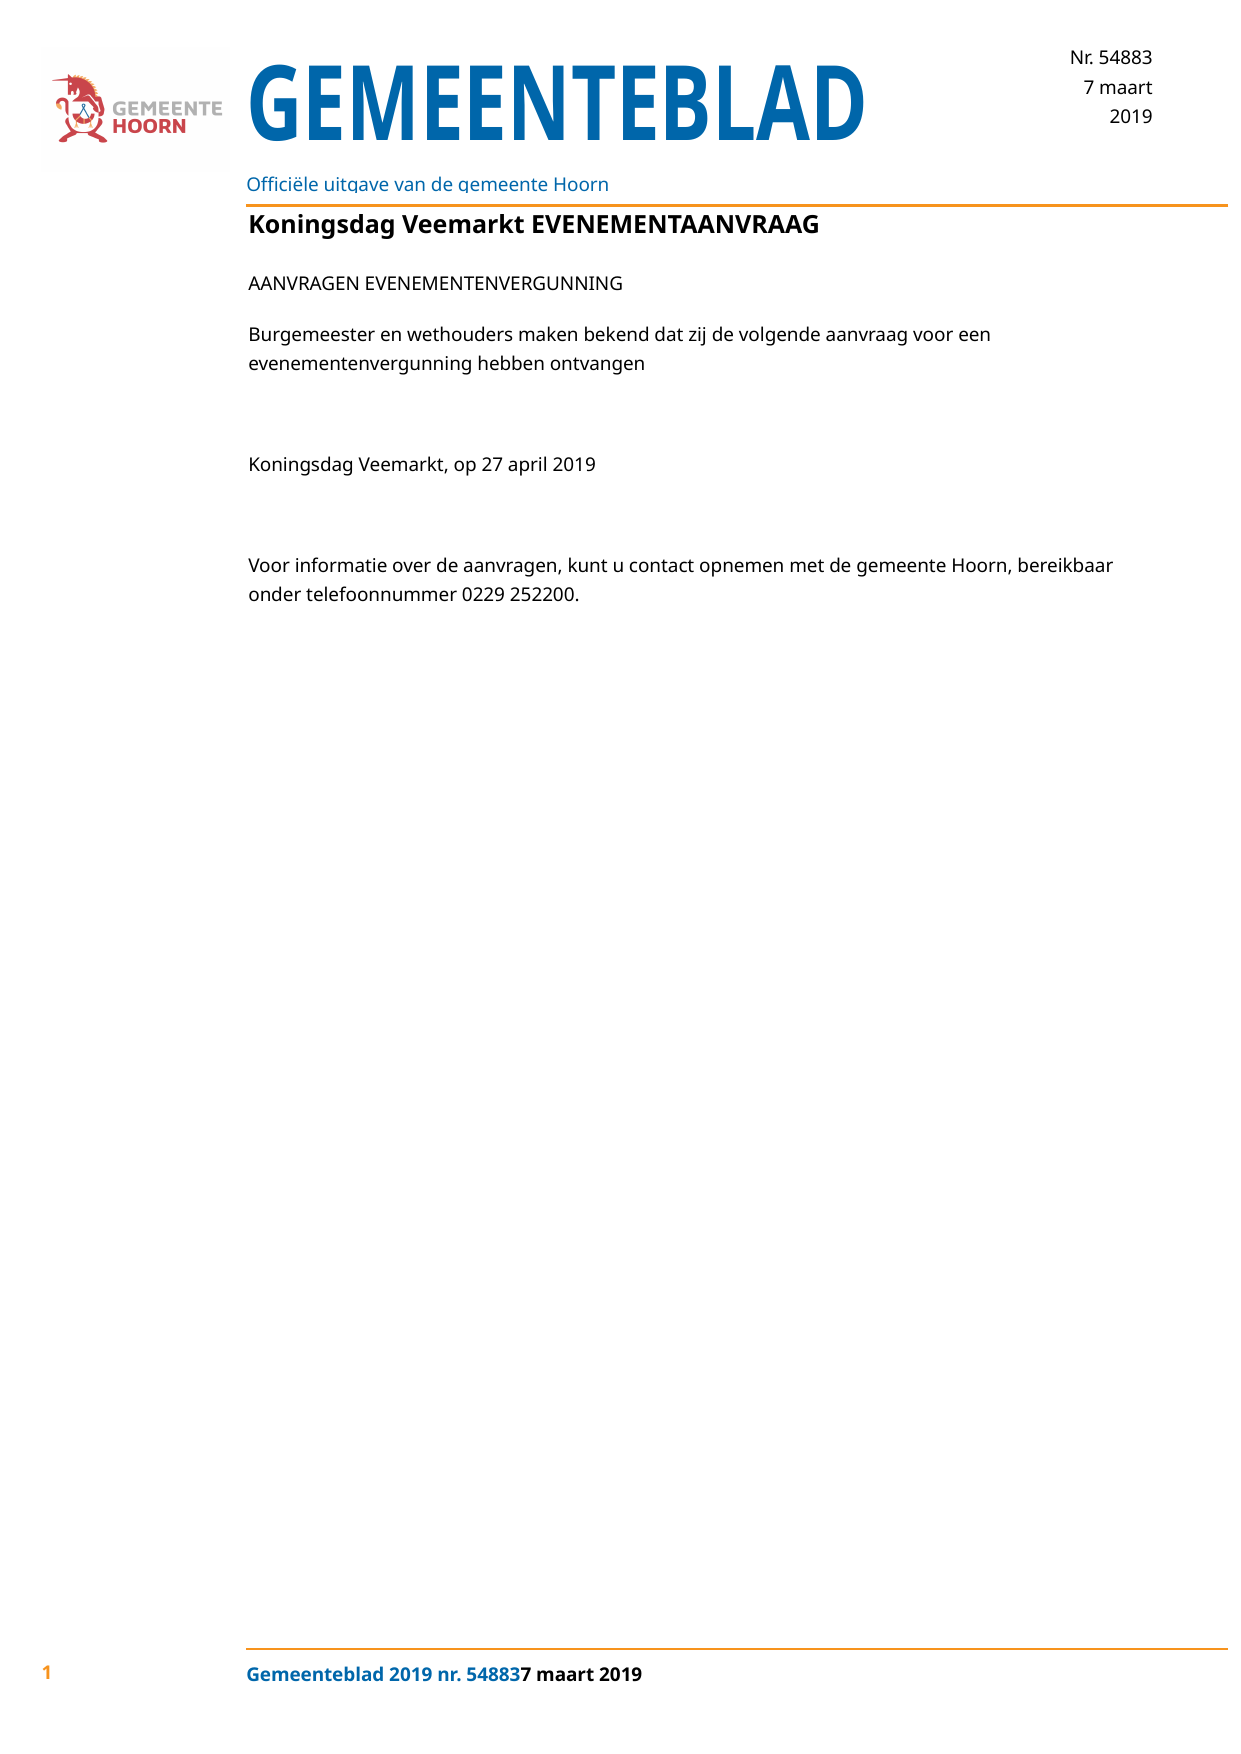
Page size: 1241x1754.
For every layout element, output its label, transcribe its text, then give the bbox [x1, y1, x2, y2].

text Burgemeester en wethouders maken bekend dat zij de volgende aanvraag voor een evenementenvergunning hebben ontvangen [248, 321, 1152, 376]
text AANVRAGEN EVENEMENTENVERGUNNING [248, 270, 1152, 296]
picture [41, 47, 231, 172]
text Voor informatie over de aanvragen, kunt u contact opnemen met de gemeente Hoorn, bereikbaar onder telefoonnummer 0229 252200. [248, 552, 1152, 607]
text Koningsdag Veemarkt, op 27 april 2019 [248, 451, 1152, 477]
text Koningsdag Veemarkt EVENEMENTAANVRAAG [248, 207, 1152, 241]
